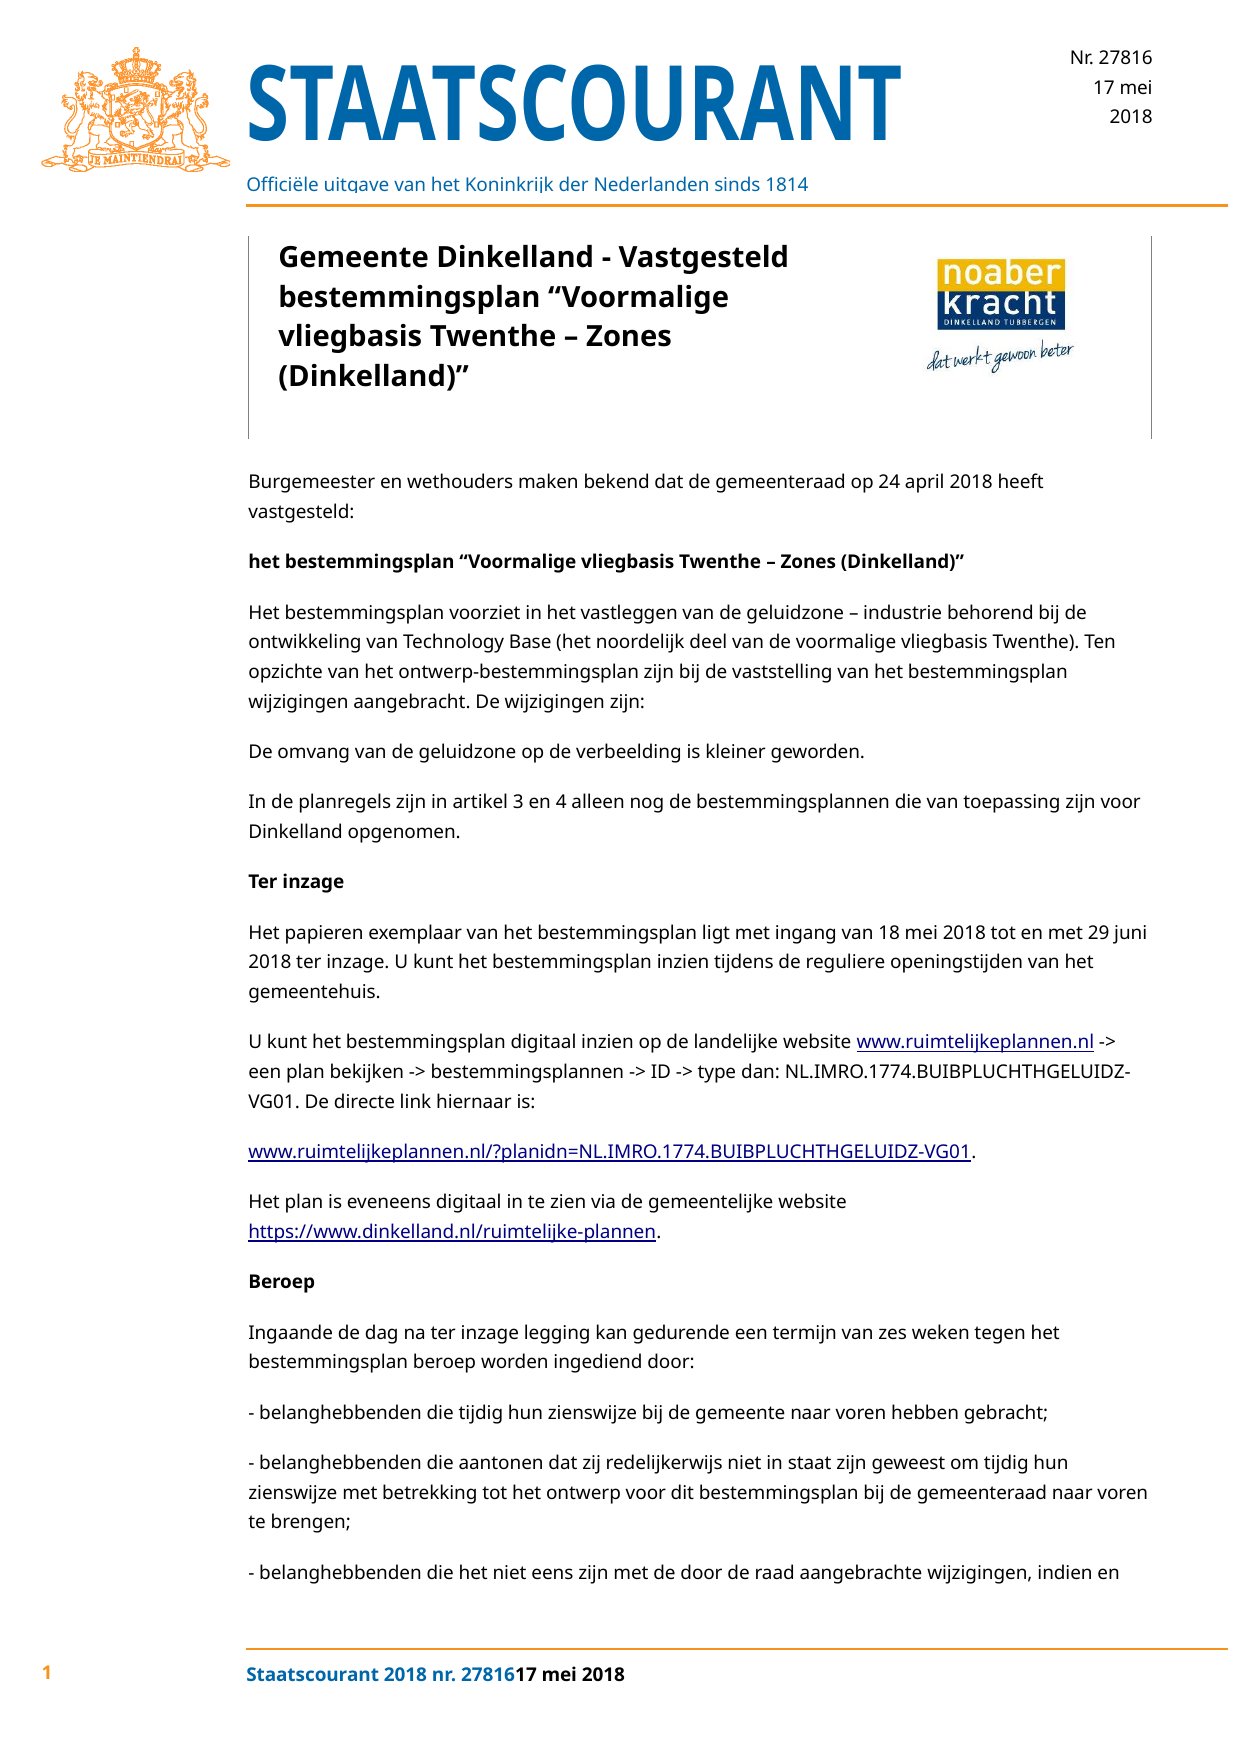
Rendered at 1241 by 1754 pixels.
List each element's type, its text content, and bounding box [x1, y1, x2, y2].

picture [912, 236, 1090, 414]
table_header [1090, 236, 1151, 413]
text - belanghebbenden die aantonen dat zij redelijkerwijs niet in staat zijn geweest om tijdig hun zienswijze met betrekking tot het ontwerp voor dit bestemmingsplan bij de gemeenteraad naar voren te brengen; [248, 1449, 1152, 1534]
text Burgemeester en wethouders maken bekend dat de gemeenteraad op 24 april 2018 heeft vastgesteld: [248, 469, 1152, 524]
text Ingaande de dag na ter inzage legging kan gedurende een termijn van zes weken tegen het bestemmingsplan beroep worden ingediend door: [248, 1319, 1152, 1374]
text www.ruimtelijkeplannen.nl/?planidn=NL.IMRO.1774.BUIBPLUCHTHGELUIDZ-VG01. [248, 1138, 1152, 1164]
table_header Gemeente Dinkelland - Vastgesteld bestemmingsplan “Voormalige vliegbasis Twenthe – Zones (Dinkelland)” [249, 236, 850, 439]
text - belanghebbenden die het niet eens zijn met de door de raad aangebrachte wijzigingen, indien en [248, 1559, 1152, 1585]
text Het papieren exemplaar van het bestemmingsplan ligt met ingang van 18 mei 2018 tot en met 29 juni 2018 ter inzage. U kunt het bestemmingsplan inzien tijdens de reguliere openingstijden van het gemeentehuis. [248, 919, 1152, 1004]
text Beroep [248, 1269, 1152, 1294]
table_header [850, 414, 1151, 439]
text Het plan is eveneens digitaal in te zien via de gemeentelijke website https://www.dinkelland.nl/ruimtelijke-plannen. [248, 1189, 1152, 1244]
text U kunt het bestemmingsplan digitaal inzien op de landelijke website www.ruimtelijkeplannen.nl -> een plan bekijken -> bestemmingsplannen -> ID -> type dan: NL.IMRO.1774.BUIBPLUCHTHGELUIDZ-VG01. De directe link hiernaar is: [248, 1029, 1152, 1113]
text Het bestemmingsplan voorziet in het vastleggen van de geluidzone – industrie behorend bij de ontwikkeling van Technology Base (het noordelijk deel van de voormalige vliegbasis Twenthe). Ten opzichte van het ontwerp-bestemmingsplan zijn bij de vaststelling van het bestemmingsplan wijzigingen aangebracht. De wijzigingen zijn: [248, 599, 1152, 713]
text In de planregels zijn in artikel 3 en 4 alleen nog de bestemmingsplannen die van toepassing zijn voor Dinkelland opgenomen. [248, 789, 1152, 844]
table_header [850, 236, 912, 413]
picture [41, 47, 231, 172]
text Ter inzage [248, 869, 1152, 894]
text De omvang van de geluidzone op de verbeelding is kleiner geworden. [248, 738, 1152, 764]
text - belanghebbenden die tijdig hun zienswijze bij de gemeente naar voren hebben gebracht; [248, 1399, 1152, 1425]
text het bestemmingsplan “Voormalige vliegbasis Twenthe – Zones (Dinkelland)” [248, 549, 1152, 574]
